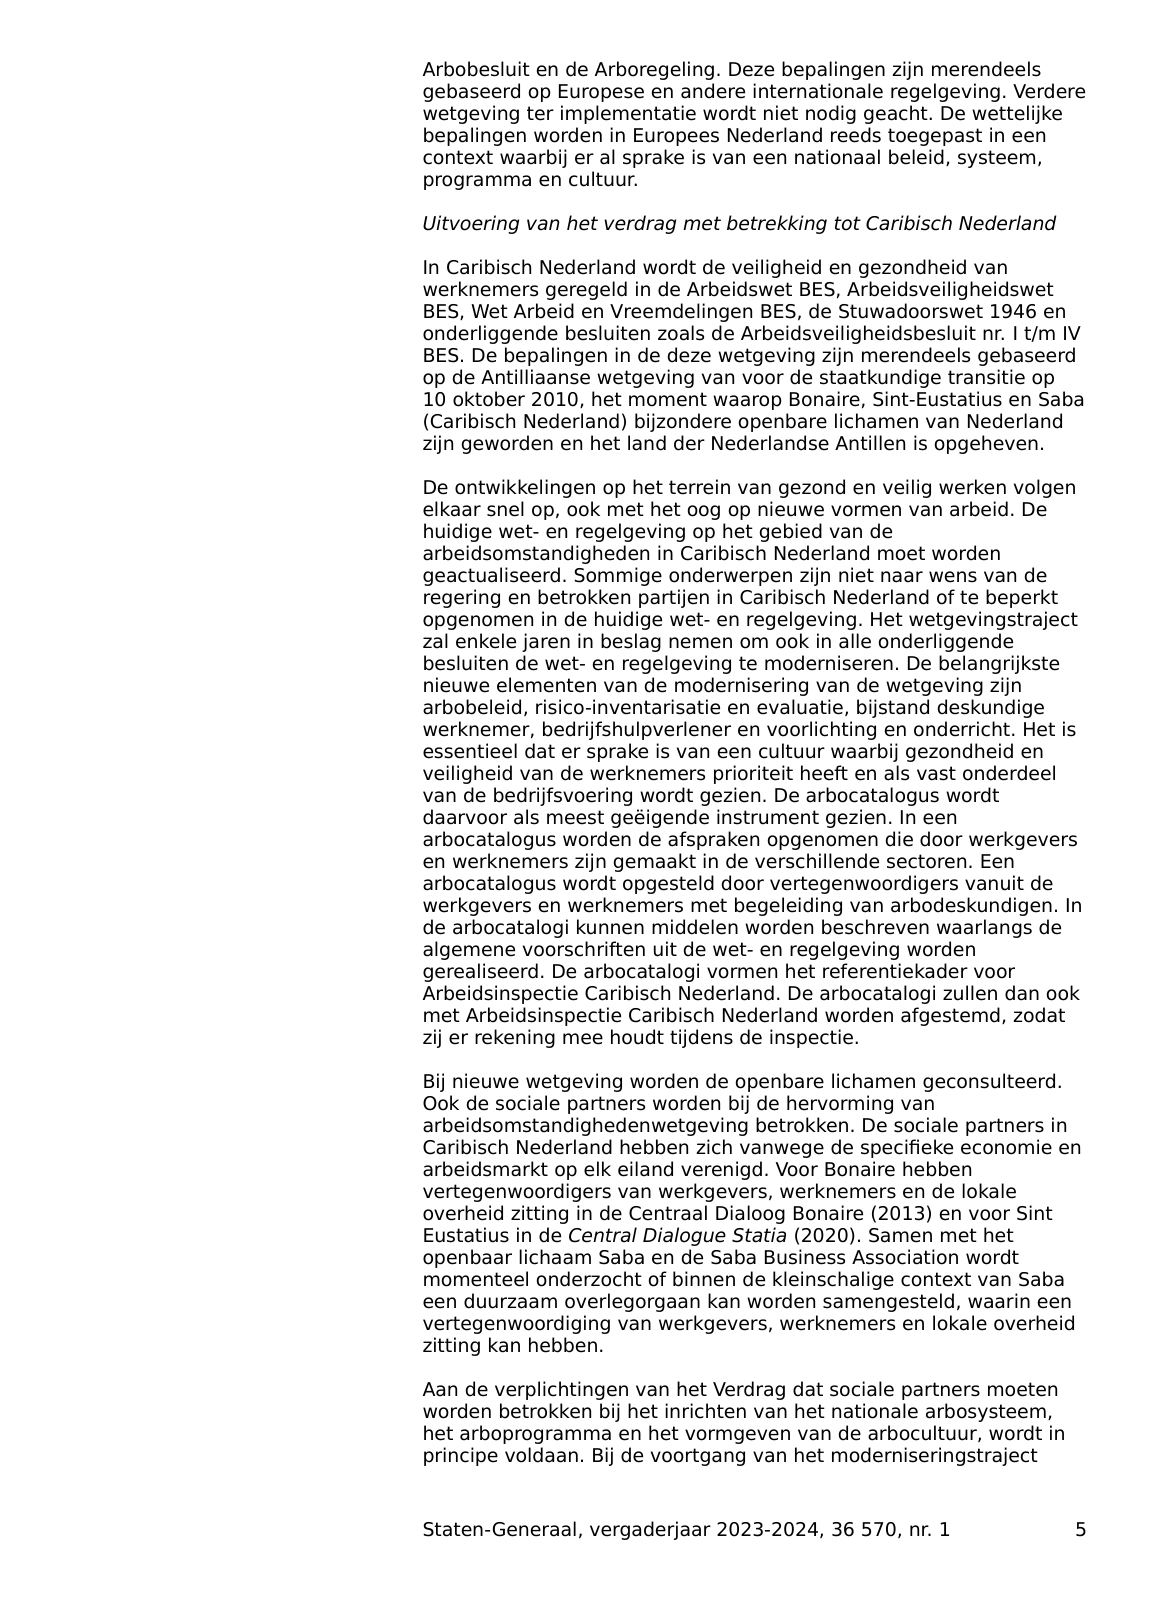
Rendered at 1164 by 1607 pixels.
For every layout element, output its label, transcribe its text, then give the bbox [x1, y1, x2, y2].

text De ontwikkelingen op het terrein van gezond en veilig werken volgen elkaar snel op, ook met het oog op nieuwe vormen van arbeid. De huidige wet- en regelgeving op het gebied van de arbeidsomstandigheden in Caribisch Nederland moet worden geactualiseerd. Sommige onderwerpen zijn niet naar wens van de regering en betrokken partijen in Caribisch Nederland of te beperkt opgenomen in de huidige wet- en regelgeving. Het wetgevingstraject zal enkele jaren in beslag nemen om ook in alle onderliggende besluiten de wet- en regelgeving te moderniseren. De belangrijkste nieuwe elementen van de modernisering van de wetgeving zijn arbobeleid, risico-inventarisatie en evaluatie, bijstand deskundige werknemer, bedrijfshulpverlener en voorlichting en onderricht. Het is essentieel dat er sprake is van een cultuur waarbij gezondheid en veiligheid van de werknemers prioriteit heeft en als vast onderdeel van de bedrijfsvoering wordt gezien. De arbocatalogus wordt daarvoor als meest geëigende instrument gezien. In een arbocatalogus worden de afspraken opgenomen die door werkgevers en werknemers zijn gemaakt in de verschillende sectoren. Een arbocatalogus wordt opgesteld door vertegenwoordigers vanuit de werkgevers en werknemers met begeleiding van arbodeskundigen. In de arbocatalogi kunnen middelen worden beschreven waarlangs de algemene voorschriften uit de wet- en regelgeving worden gerealiseerd. De arbocatalogi vormen het referentiekader voor Arbeidsinspectie Caribisch Nederland. De arbocatalogi zullen dan ook met Arbeidsinspectie Caribisch Nederland worden afgestemd, zodat zij er rekening mee houdt tijdens de inspectie. [422, 477, 1087, 1049]
subtitle Uitvoering van het verdrag met betrekking tot Caribisch Nederland [422, 213, 1087, 235]
text Arbobesluit en de Arboregeling. Deze bepalingen zijn merendeels gebaseerd op Europese en andere internationale regelgeving. Verdere wetgeving ter implementatie wordt niet nodig geacht. De wettelijke bepalingen worden in Europees Nederland reeds toegepast in een context waarbij er al sprake is van een nationaal beleid, systeem, programma en cultuur. [422, 59, 1087, 191]
text In Caribisch Nederland wordt de veiligheid en gezondheid van werknemers geregeld in de Arbeidswet BES, Arbeidsveiligheidswet BES, Wet Arbeid en Vreemdelingen BES, de Stuwadoorswet 1946 en onderliggende besluiten zoals de Arbeidsveiligheidsbesluit nr. I t/m IV BES. De bepalingen in de deze wetgeving zijn merendeels gebaseerd op de Antilliaanse wetgeving van voor de staatkundige transitie op 10 oktober 2010, het moment waarop Bonaire, Sint-Eustatius en Saba (Caribisch Nederland) bijzondere openbare lichamen van Nederland zijn geworden en het land der Nederlandse Antillen is opgeheven. [422, 257, 1087, 455]
text Bij nieuwe wetgeving worden de openbare lichamen geconsulteerd. Ook de sociale partners worden bij de hervorming van arbeidsomstandighedenwetgeving betrokken. De sociale partners in Caribisch Nederland hebben zich vanwege de specifieke economie en arbeidsmarkt op elk eiland verenigd. Voor Bonaire hebben vertegenwoordigers van werkgevers, werknemers en de lokale overheid zitting in de Centraal Dialoog Bonaire (2013) en voor Sint Eustatius in de Central Dialogue Statia (2020). Samen met het openbaar lichaam Saba en de Saba Business Association wordt momenteel onderzocht of binnen de kleinschalige context van Saba een duurzaam overlegorgaan kan worden samengesteld, waarin een vertegenwoordiging van werkgevers, werknemers en lokale overheid zitting kan hebben. [422, 1071, 1087, 1357]
text Aan de verplichtingen van het Verdrag dat sociale partners moeten worden betrokken bij het inrichten van het nationale arbosysteem, het arboprogramma en het vormgeven van de arbocultuur, wordt in principe voldaan. Bij de voortgang van het moderniseringstraject [422, 1379, 1087, 1467]
